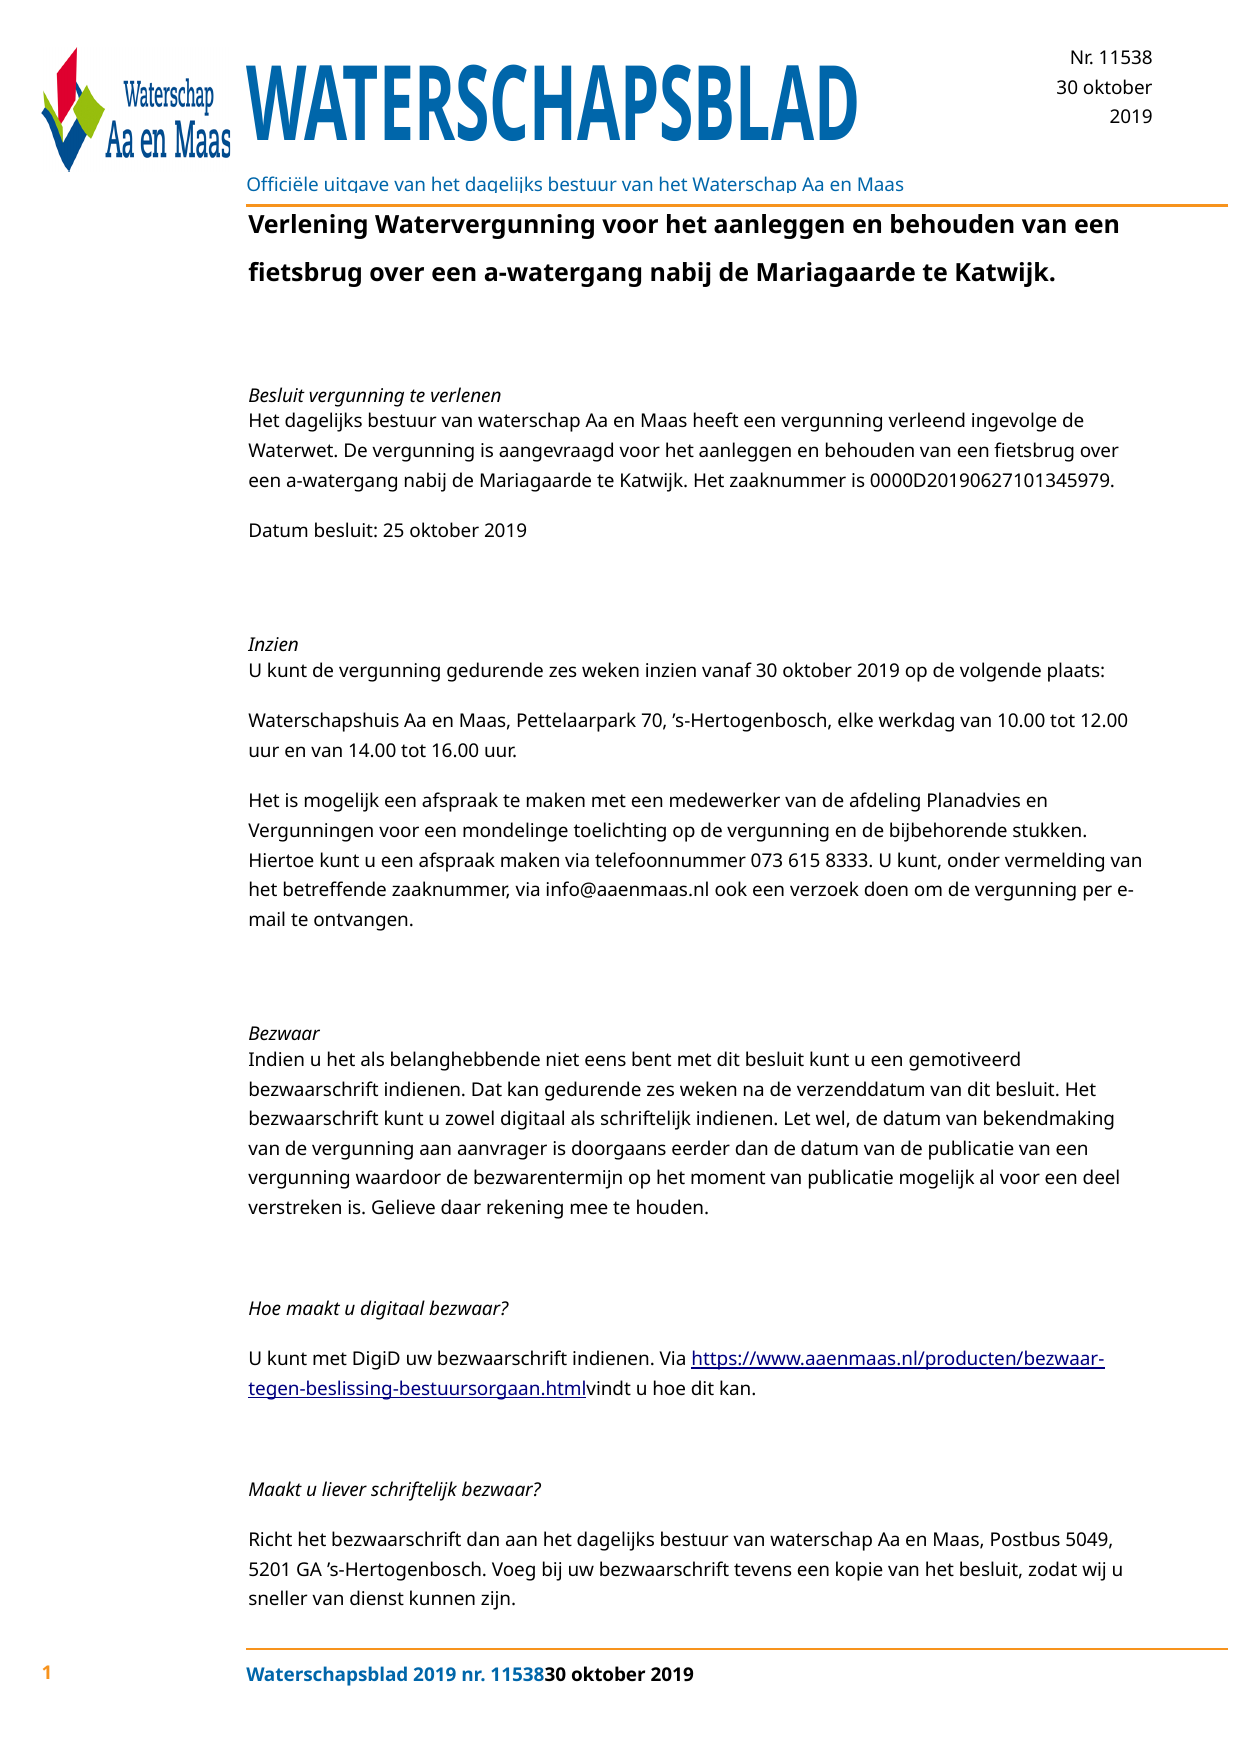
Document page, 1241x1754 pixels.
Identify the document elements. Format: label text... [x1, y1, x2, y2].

text Waterschapshuis Aa en Maas, Pettelaarpark 70, ’s-Hertogenbosch, elke werkdag van 10.00 tot 12.00 uur en van 14.00 tot 16.00 uur. [248, 708, 1152, 763]
text Hoe maakt u digitaal bezwaar? [248, 1295, 1152, 1321]
text U kunt de vergunning gedurende zes weken inzien vanaf 30 oktober 2019 op de volgende plaats: [248, 657, 1152, 683]
text Maakt u liever schriftelijk bezwaar? [248, 1476, 1152, 1501]
text U kunt met DigiD uw bezwaarschrift indienen. Via https://www.aaenmaas.nl/producten/bezwaar-tegen-beslissing-bestuursorgaan.htmlvindt u hoe dit kan. [248, 1345, 1152, 1401]
text Indien u het als belanghebbende niet eens bent met dit besluit kunt u een gemotiveerd bezwaarschrift indienen. Dat kan gedurende zes weken na de verzenddatum van dit besluit. Het bezwaarschrift kunt u zowel digitaal als schriftelijk indienen. Let wel, de datum van bekendmaking van de vergunning aan aanvrager is doorgaans eerder dan de datum van de publicatie van een vergunning waardoor de bezwarentermijn op het moment van publicatie mogelijk al voor een deel verstreken is. Gelieve daar rekening mee te houden. [248, 1046, 1152, 1220]
text Verlening Watervergunning voor het aanleggen en behouden van een fietsbrug over een a-watergang nabij de Mariagaarde te Katwijk. [248, 207, 1152, 288]
text Datum besluit: 25 oktober 2019 [248, 517, 1152, 543]
text Het dagelijks bestuur van waterschap Aa en Maas heeft een vergunning verleend ingevolge de Waterwet. De vergunning is aangevraagd voor het aanleggen en behouden van een fietsbrug over een a-watergang nabij de Mariagaarde te Katwijk. Het zaaknummer is 0000D20190627101345979. [248, 408, 1152, 492]
text Besluit vergunning te verlenen [248, 382, 1152, 408]
picture [41, 47, 231, 172]
text Bezwaar [248, 1020, 1152, 1046]
text Het is mogelijk een afspraak te maken met een medewerker van de afdeling Planadvies en Vergunningen voor een mondelinge toelichting op de vergunning en de bijbehorende stukken. Hiertoe kunt u een afspraak maken via telefoonnummer 073 615 8333. U kunt, onder vermelding van het betreffende zaaknummer, via info@aaenmaas.nl ook een verzoek doen om de vergunning per e-mail te ontvangen. [248, 788, 1152, 932]
text Inzien [248, 632, 1152, 657]
text Richt het bezwaarschrift dan aan het dagelijks bestuur van waterschap Aa en Maas, Postbus 5049, 5201 GA ’s-Hertogenbosch. Voeg bij uw bezwaarschrift tevens een kopie van het besluit, zodat wij u sneller van dienst kunnen zijn. [248, 1526, 1152, 1611]
